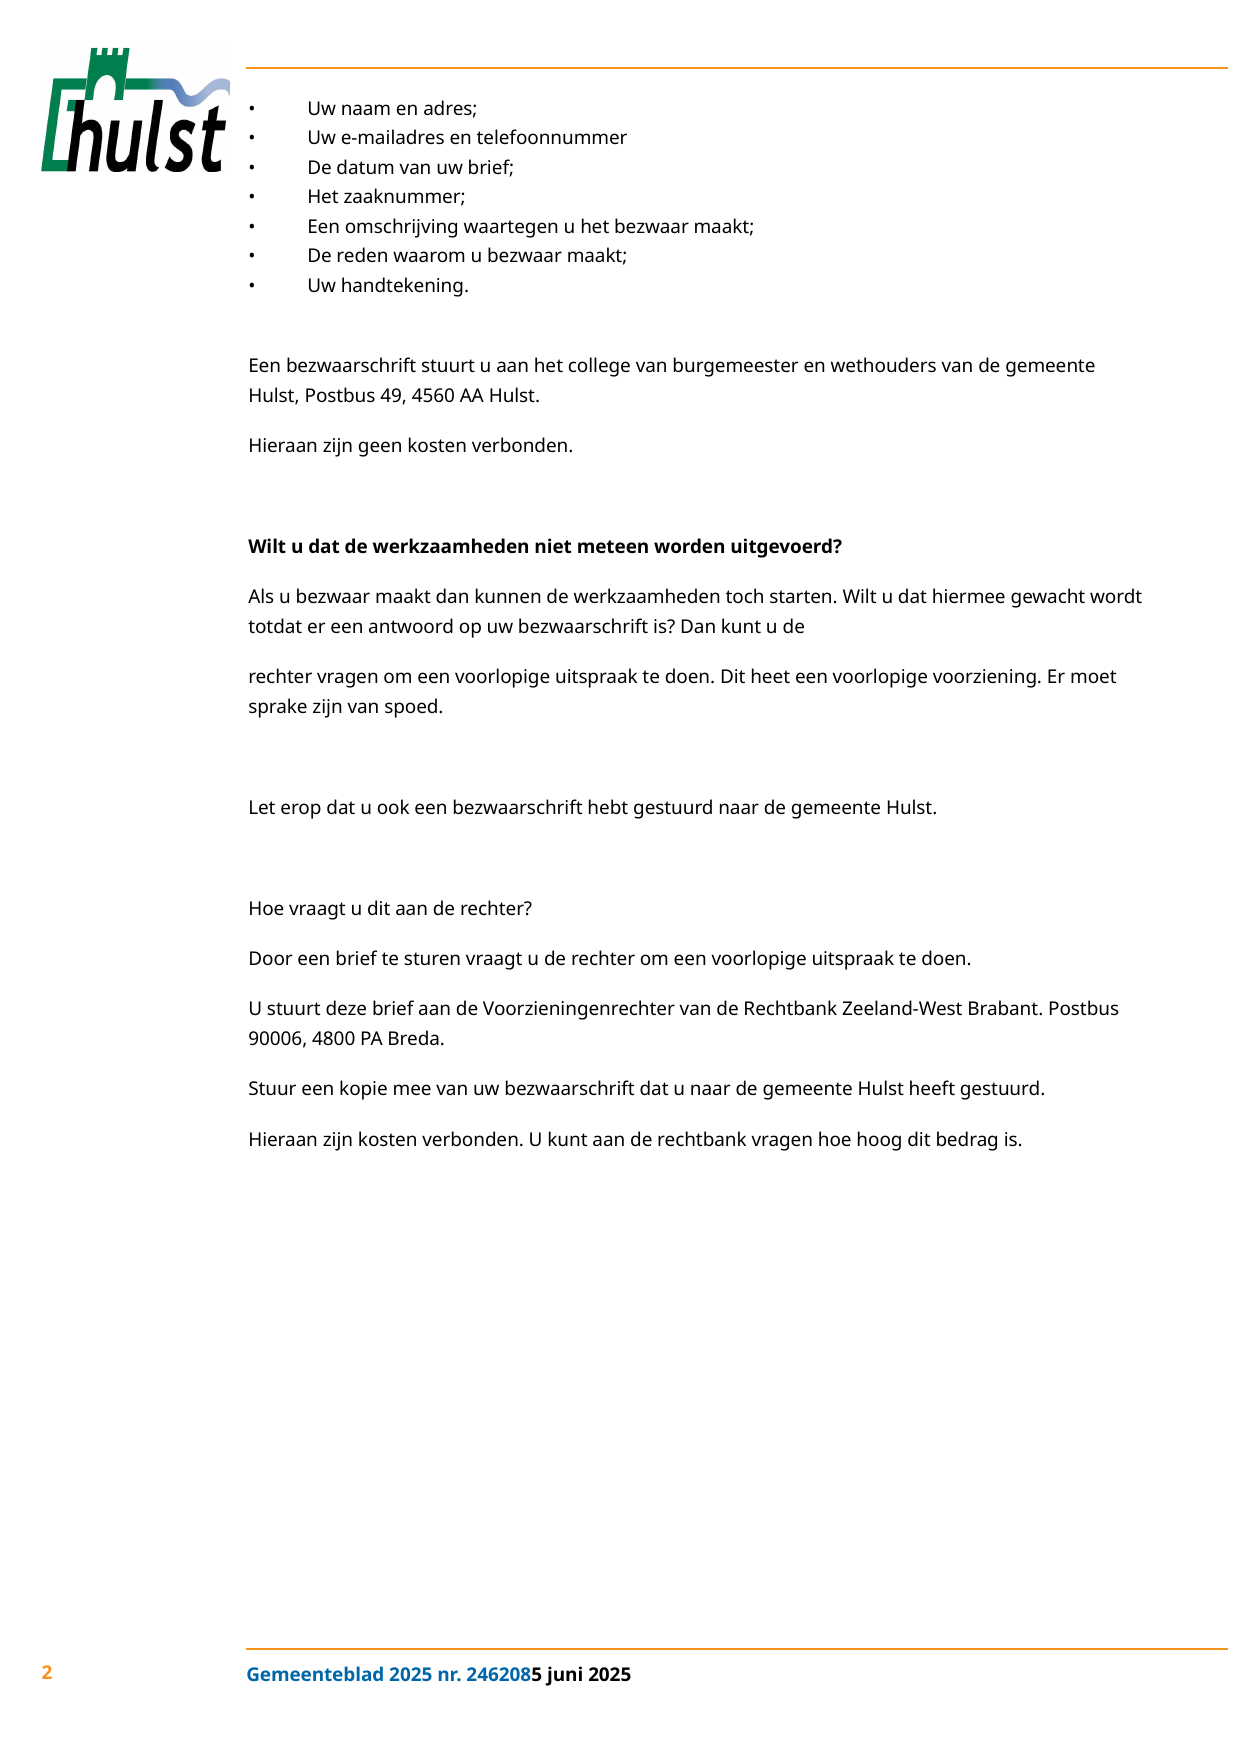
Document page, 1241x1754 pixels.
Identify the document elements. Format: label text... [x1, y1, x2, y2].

text Hieraan zijn kosten verbonden. U kunt aan de rechtbank vragen hoe hoog dit bedrag is. [248, 1126, 1152, 1152]
text Let erop dat u ook een bezwaarschrift hebt gestuurd naar de gemeente Hulst. [248, 794, 1152, 820]
list De reden waarom u bezwaar maakt; [248, 243, 1152, 268]
text U stuurt deze brief aan de Voorzieningenrechter van de Rechtbank Zeeland-West Brabant. Postbus 90006, 4800 PA Breda. [248, 996, 1152, 1051]
list Uw handtekening. [248, 272, 1152, 298]
text Als u bezwaar maakt dan kunnen de werkzaamheden toch starten. Wilt u dat hiermee gewacht wordt totdat er een antwoord op uw bezwaarschrift is? Dan kunt u de [248, 583, 1152, 639]
text Een bezwaarschrift stuurt u aan het college van burgemeester en wethouders van de gemeente Hulst, Postbus 49, 4560 AA Hulst. [248, 352, 1152, 408]
list Het zaaknummer; [248, 183, 1152, 209]
list Een omschrijving waartegen u het bezwaar maakt; [248, 213, 1152, 239]
text Stuur een kopie mee van uw bezwaarschrift dat u naar de gemeente Hulst heeft gestuurd. [248, 1076, 1152, 1101]
picture [41, 47, 231, 172]
text rechter vragen om een voorlopige uitspraak te doen. Dit heet een voorlopige voorziening. Er moet sprake zijn van spoed. [248, 663, 1152, 719]
text Hieraan zijn geen kosten verbonden. [248, 432, 1152, 458]
list De datum van uw brief; [248, 154, 1152, 180]
text Door een brief te sturen vraagt u de rechter om een voorlopige uitspraak te doen. [248, 945, 1152, 971]
list Uw e-mailadres en telefoonnummer [248, 124, 1152, 150]
list Uw naam en adres; [248, 95, 1152, 121]
text Hoe vraagt u dit aan de rechter? [248, 895, 1152, 921]
text Wilt u dat de werkzaamheden niet meteen worden uitgevoerd? [248, 533, 1152, 559]
